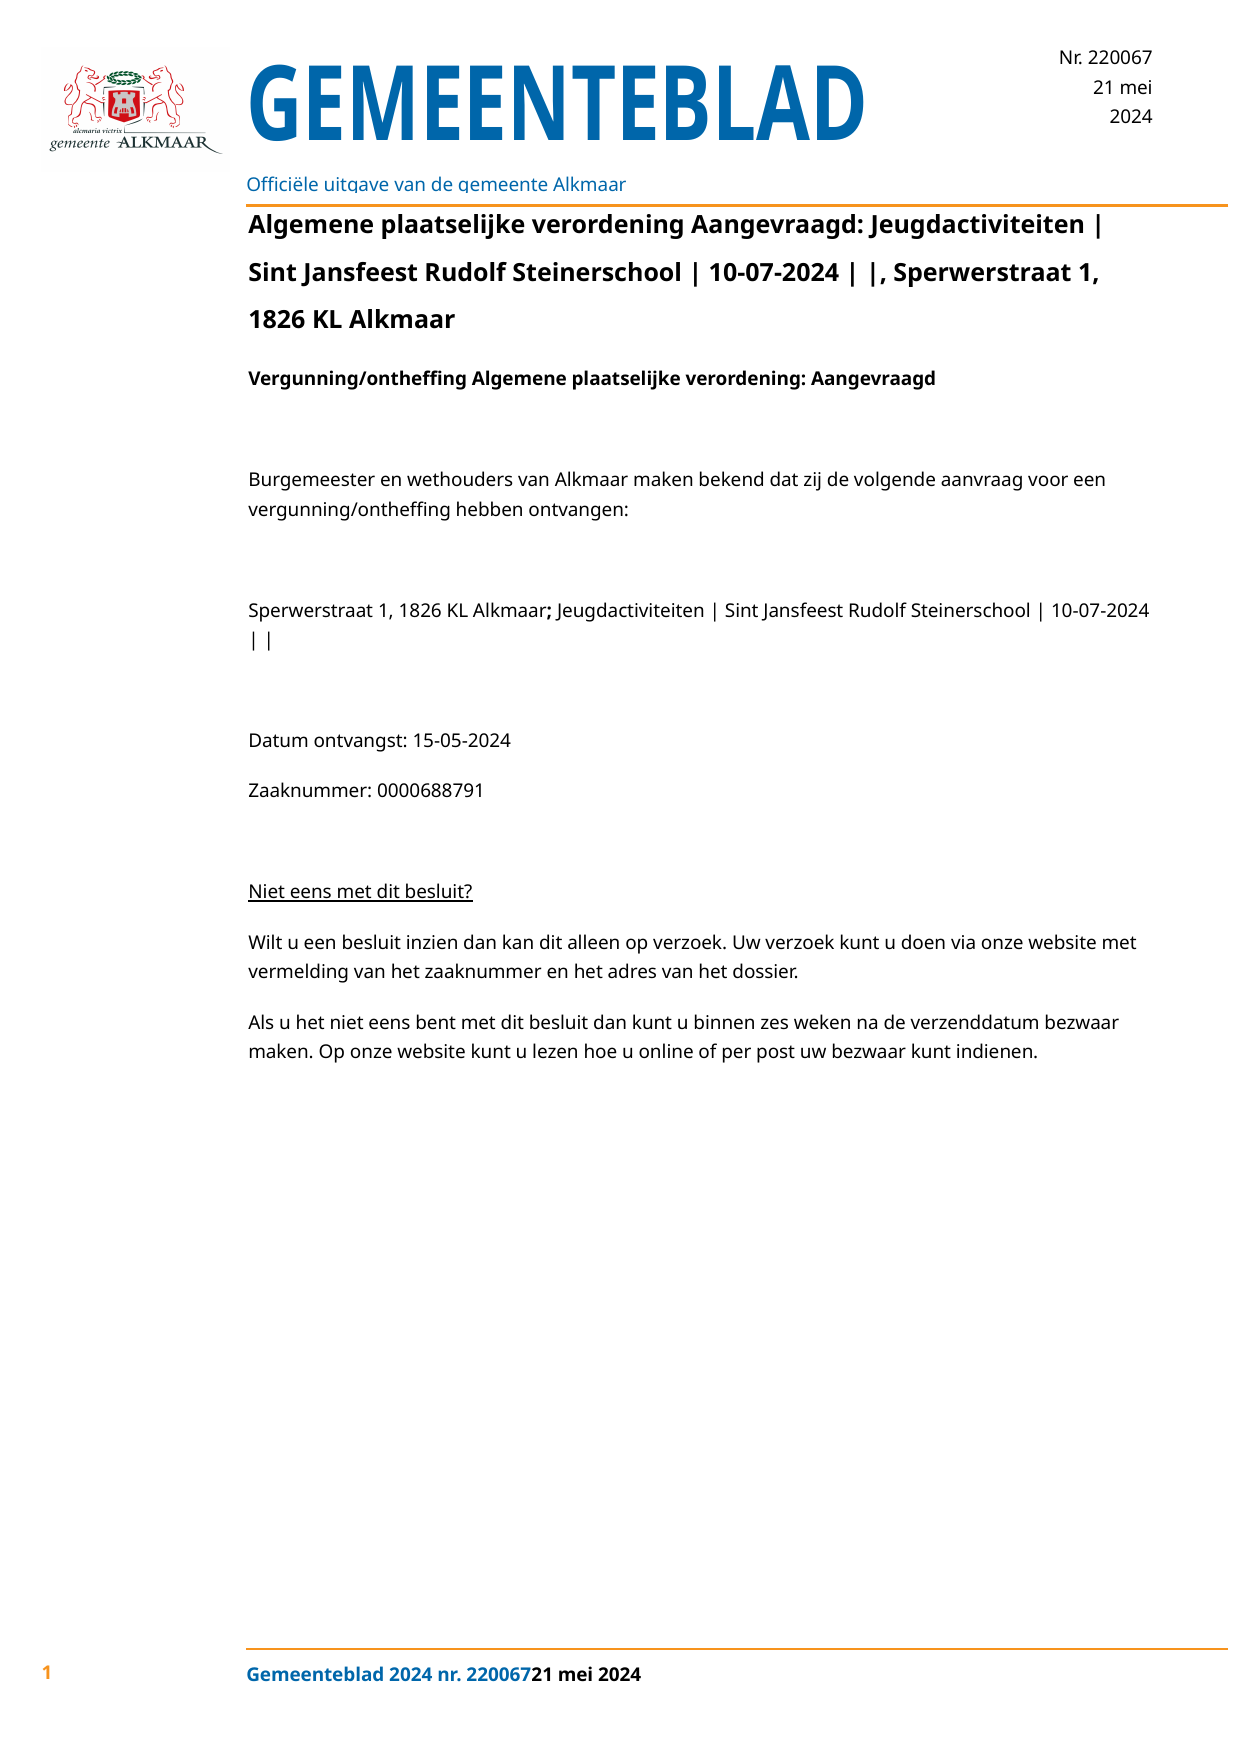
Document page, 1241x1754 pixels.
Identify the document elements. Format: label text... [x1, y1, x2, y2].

text Vergunning/ontheffing Algemene plaatselijke verordening: Aangevraagd [248, 366, 1152, 391]
text Algemene plaatselijke verordening Aangevraagd: Jeugdactiviteiten | Sint Jansfeest Rudolf Steinerschool | 10-07-2024 | |, Sperwerstraat 1, 1826 KL Alkmaar [248, 207, 1152, 336]
text Wilt u een besluit inzien dan kan dit alleen op verzoek. Uw verzoek kunt u doen via onze website met vermelding van het zaaknummer en het adres van het dossier. [248, 929, 1152, 984]
text Burgemeester en wethouders van Alkmaar maken bekend dat zij de volgende aanvraag voor een vergunning/ontheffing hebben ontvangen: [248, 466, 1152, 522]
text Niet eens met dit besluit? [248, 878, 1152, 904]
text Sperwerstraat 1, 1826 KL Alkmaar; Jeugdactiviteiten | Sint Jansfeest Rudolf Steinerschool | 10-07-2024 | | [248, 597, 1152, 652]
text Datum ontvangst: 15-05-2024 [248, 727, 1152, 753]
text Als u het niet eens bent met dit besluit dan kunt u binnen zes weken na de verzenddatum bezwaar maken. Op onze website kunt u lezen hoe u online of per post uw bezwaar kunt indienen. [248, 1009, 1152, 1064]
picture [41, 47, 231, 172]
text Zaaknummer: 0000688791 [248, 778, 1152, 803]
